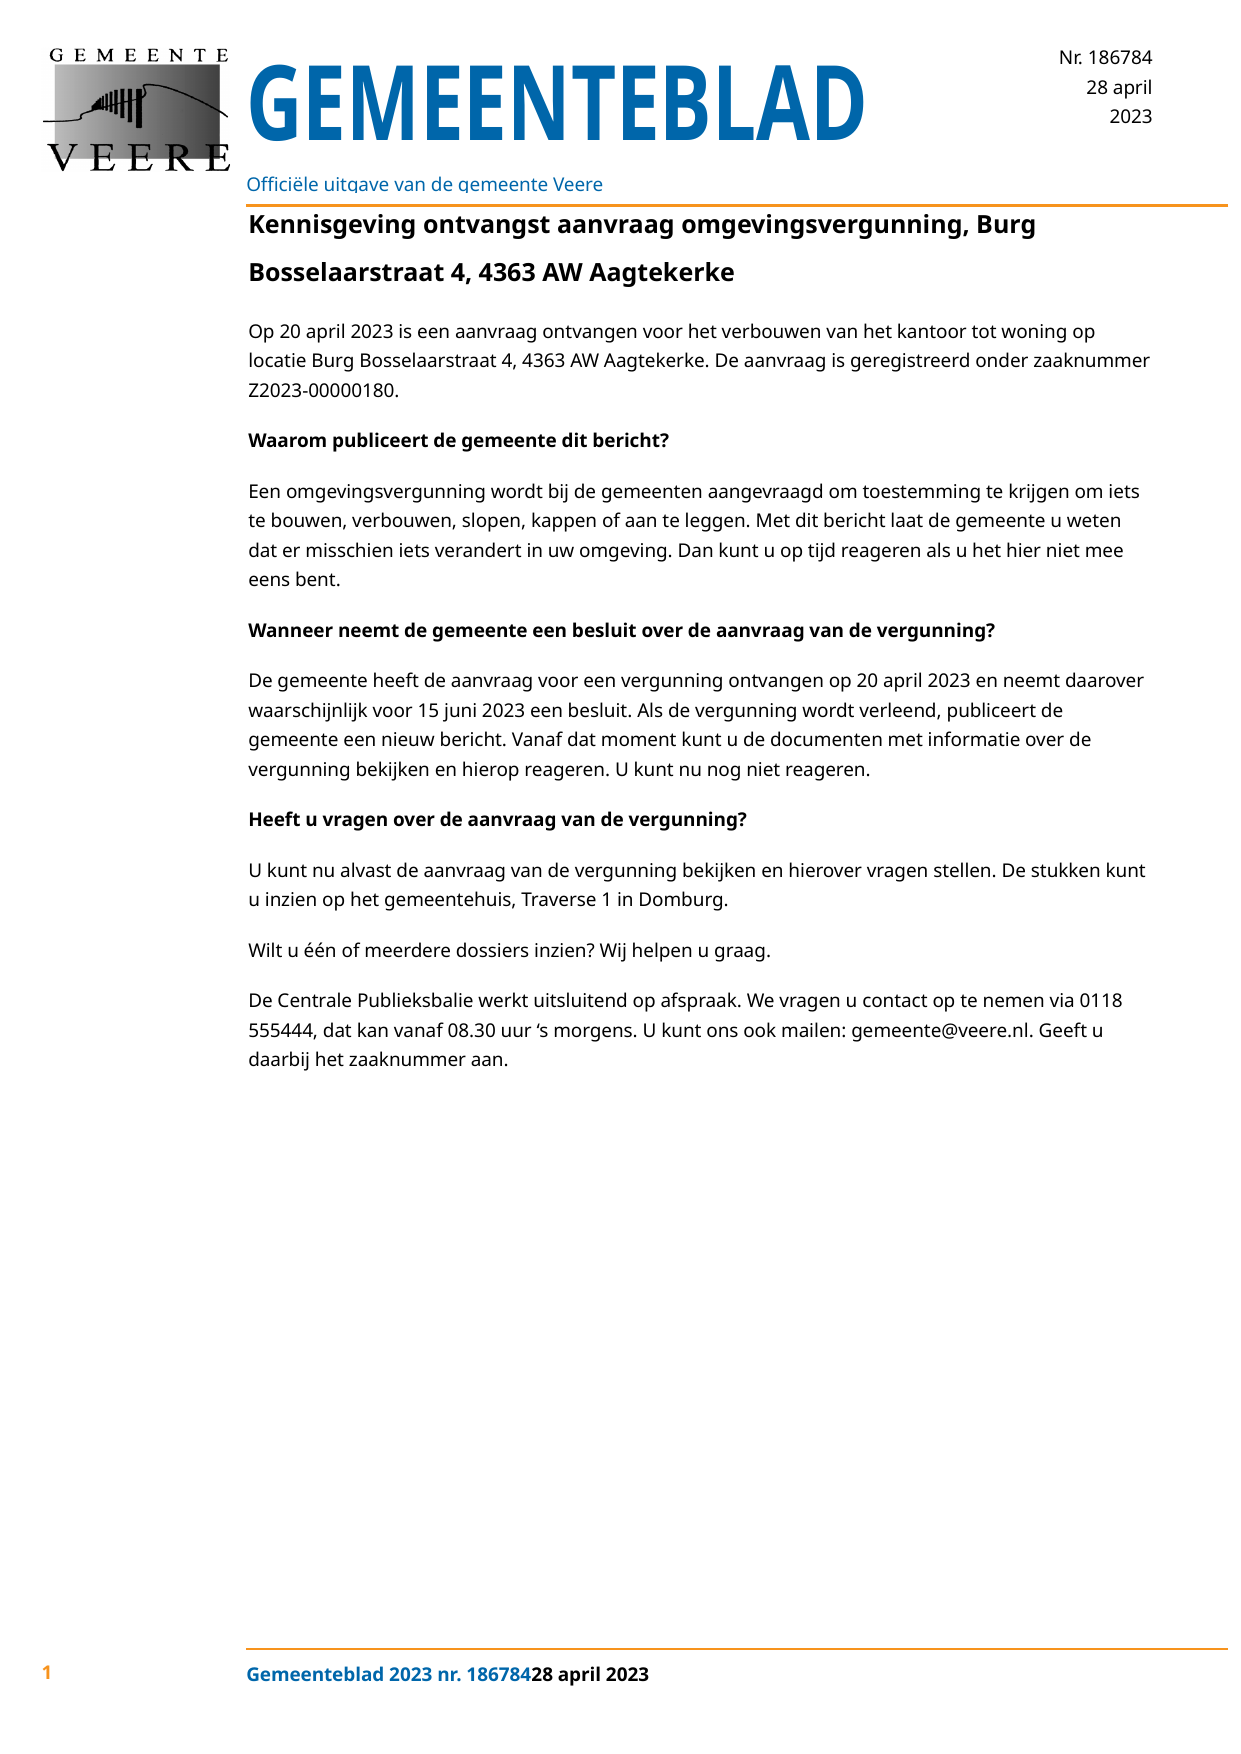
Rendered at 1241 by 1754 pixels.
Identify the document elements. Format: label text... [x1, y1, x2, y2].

text U kunt nu alvast de aanvraag van de vergunning bekijken en hierover vragen stellen. De stukken kunt u inzien op het gemeentehuis, Traverse 1 in Domburg. [248, 857, 1152, 912]
text Kennisgeving ontvangst aanvraag omgevingsvergunning, Burg Bosselaarstraat 4, 4363 AW Aagtekerke [248, 207, 1152, 288]
text De gemeente heeft de aanvraag voor een vergunning ontvangen op 20 april 2023 en neemt daarover waarschijnlijk voor 15 juni 2023 een besluit. Als de vergunning wordt verleend, publiceert de gemeente een nieuw bericht. Vanaf dat moment kunt u de documenten met informatie over de vergunning bekijken en hierop reageren. U kunt nu nog niet reageren. [248, 667, 1152, 782]
text Op 20 april 2023 is een aanvraag ontvangen voor het verbouwen van het kantoor tot woning op locatie Burg Bosselaarstraat 4, 4363 AW Aagtekerke. De aanvraag is geregistreerd onder zaaknummer Z2023-00000180. [248, 318, 1152, 403]
picture [41, 47, 231, 172]
text Wanneer neemt de gemeente een besluit over de aanvraag van de vergunning? [248, 617, 1152, 643]
text Een omgevingsvergunning wordt bij de gemeenten aangevraagd om toestemming te krijgen om iets te bouwen, verbouwen, slopen, kappen of aan te leggen. Met dit bericht laat de gemeente u weten dat er misschien iets verandert in uw omgeving. Dan kunt u op tijd reageren als u het hier niet mee eens bent. [248, 478, 1152, 592]
text Waarom publiceert de gemeente dit bericht? [248, 427, 1152, 453]
text Wilt u één of meerdere dossiers inzien? Wij helpen u graag. [248, 937, 1152, 963]
text Heeft u vragen over de aanvraag van de vergunning? [248, 807, 1152, 832]
text De Centrale Publieksbalie werkt uitsluitend op afspraak. We vragen u contact op te nemen via 0118 555444, dat kan vanaf 08.30 uur ‘s morgens. U kunt ons ook mailen: gemeente@veere.nl. Geeft u daarbij het zaaknummer aan. [248, 987, 1152, 1072]
